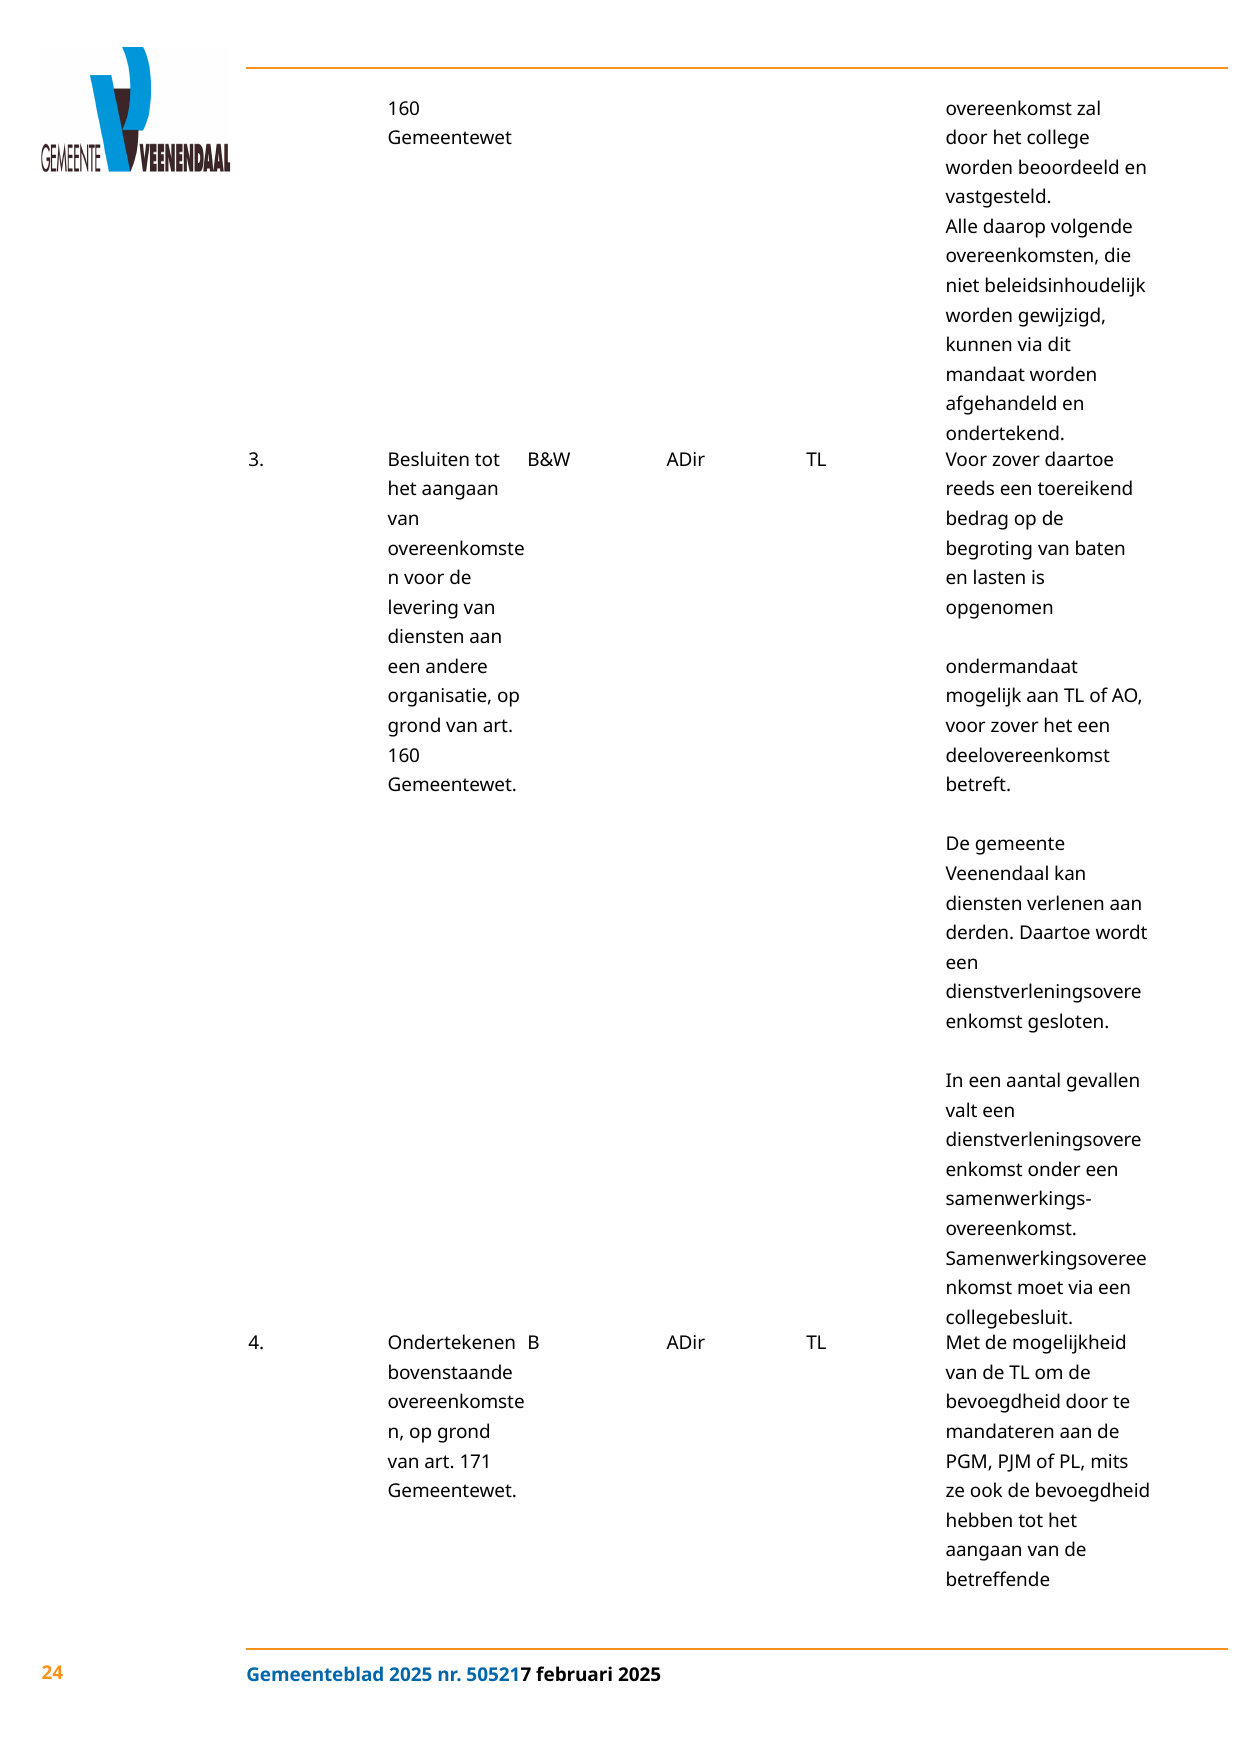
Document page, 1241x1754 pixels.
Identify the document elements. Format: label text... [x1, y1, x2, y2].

table_cell TL [806, 1330, 945, 1592]
table_cell Besluiten tot het aangaan van overeenkomsten voor de levering van diensten aan een andere organisatie, op grond van art. 160 Gemeentewet. [388, 446, 527, 1329]
table_cell [527, 95, 666, 446]
table_cell ADir [666, 446, 806, 1329]
table_cell [666, 95, 806, 446]
table_cell Ondertekenen bovenstaande overeenkomsten, op grond van art. 171 Gemeentewet. [388, 1330, 527, 1592]
table_cell [806, 95, 945, 446]
table_cell TL [806, 446, 945, 1329]
picture [41, 47, 130, 172]
table_cell Voor zover daartoe reeds een toereikend bedrag op de begroting van baten en lasten is opgenomen ondermandaat mogelijk aan TL of AO, voor zover het een deelovereenkomst betreft. De gemeente Veenendaal kan diensten verlenen aan derden. Daartoe wordt een dienstverleningsovereenkomst gesloten. In een aantal gevallen valt een dienstverleningsovereenkomst onder een samenwerkings-overeenkomst. Samenwerkingsovereenkomst moet via een collegebesluit. [945, 446, 1152, 1329]
table_cell ADir [666, 1330, 806, 1592]
table_cell B&W [527, 446, 666, 1329]
table_cell B [527, 1330, 666, 1592]
table_cell Met de mogelijkheid van de TL om de bevoegdheid door te mandateren aan de PGM, PJM of PL, mits ze ook de bevoegdheid hebben tot het aangaan van de betreffende [945, 1330, 1152, 1592]
table_cell 160 Gemeentewet [388, 95, 527, 446]
table_cell [248, 1330, 387, 1592]
table_cell overeenkomst zal door het college worden beoordeeld en vastgesteld. Alle daarop volgende overeenkomsten, die niet beleidsinhoudelijk worden gewijzigd, kunnen via dit mandaat worden afgehandeld en ondertekend. [945, 95, 1152, 446]
table_cell [248, 446, 387, 1329]
picture [123, 47, 231, 172]
table_cell [248, 95, 387, 446]
